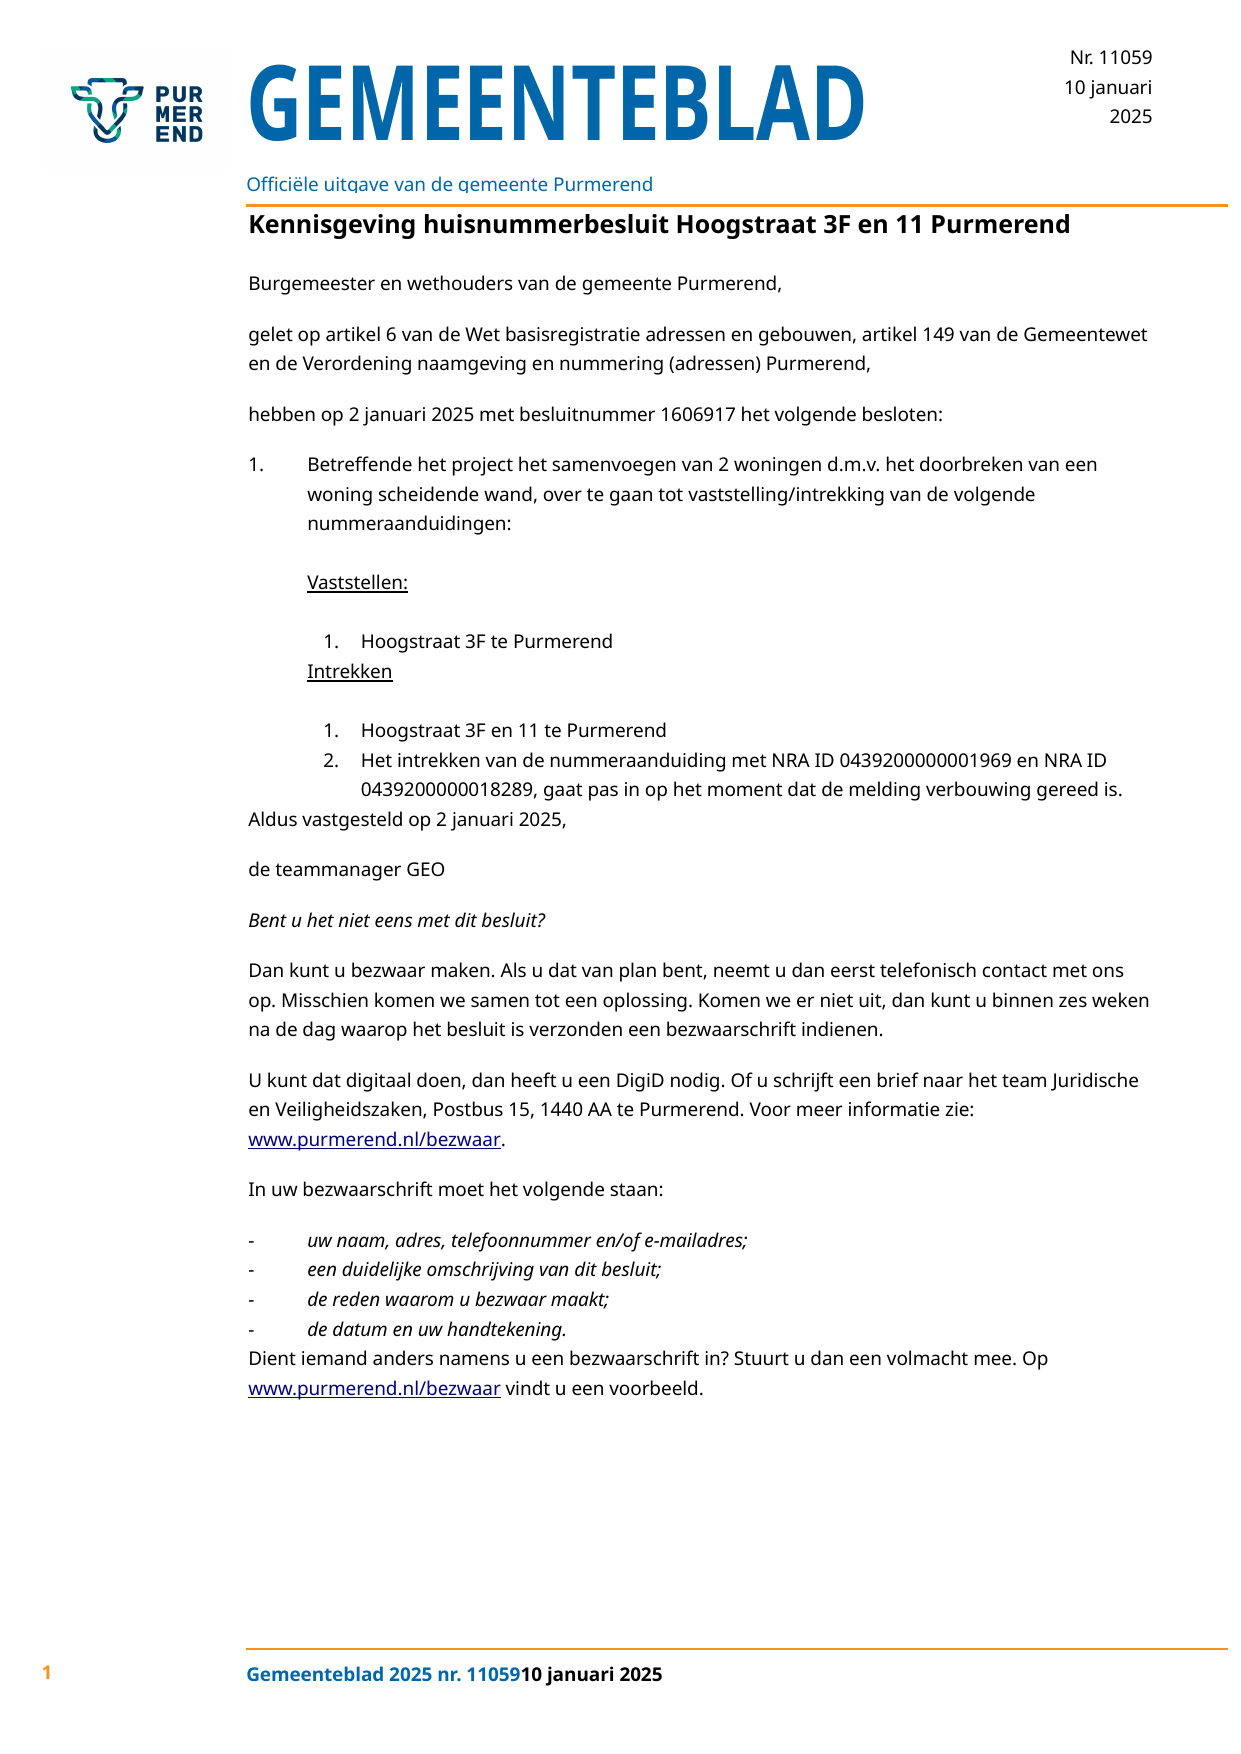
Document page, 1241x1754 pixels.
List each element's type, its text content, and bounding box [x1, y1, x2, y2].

text gelet op artikel 6 van de Wet basisregistratie adressen en gebouwen, artikel 149 van de Gemeentewet en de Verordening naamgeving en nummering (adressen) Purmerend, [248, 321, 1152, 376]
text Burgemeester en wethouders van de gemeente Purmerend, [248, 270, 1152, 296]
text Kennisgeving huisnummerbesluit Hoogstraat 3F en 11 Purmerend [248, 207, 1152, 241]
list Betreffende het project het samenvoegen van 2 woningen d.m.v. het doorbreken van een woning scheidende wand, over te gaan tot vaststelling/intrekking van de volgende nummeraanduidingen: [248, 451, 1152, 536]
text Aldus vastgesteld op 2 januari 2025, [248, 806, 1152, 832]
text Bent u het niet eens met dit besluit? [248, 907, 1152, 933]
text Dan kunt u bezwaar maken. Als u dat van plan bent, neemt u dan eerst telefonisch contact met ons op. Misschien komen we samen tot een oplossing. Komen we er niet uit, dan kunt u binnen zes weken na de dag waarop het besluit is verzonden een bezwaarschrift indienen. [248, 957, 1152, 1042]
list Hoogstraat 3F te Purmerend [323, 629, 1152, 654]
list de reden waarom u bezwaar maakt; [248, 1286, 1152, 1312]
list Intrekken [248, 658, 1152, 684]
text hebben op 2 januari 2025 met besluitnummer 1606917 het volgende besloten: [248, 401, 1152, 426]
text U kunt dat digitaal doen, dan heeft u een DigiD nodig. Of u schrijft een brief naar het team Juridische en Veiligheidszaken, Postbus 15, 1440 AA te Purmerend. Voor meer informatie zie: www.purmerend.nl/bezwaar. [248, 1067, 1152, 1152]
list de datum en uw handtekening. [248, 1316, 1152, 1341]
list een duidelijke omschrijving van dit besluit; [248, 1257, 1152, 1282]
list Hoogstraat 3F en 11 te Purmerend [323, 717, 1152, 743]
text de teammanager GEO [248, 857, 1152, 882]
text In uw bezwaarschrift moet het volgende staan: [248, 1177, 1152, 1202]
text Dient iemand anders namens u een bezwaarschrift in? Stuurt u dan een volmacht mee. Op www.purmerend.nl/bezwaar vindt u een voorbeeld. [248, 1345, 1152, 1401]
list Vaststellen: [248, 569, 1152, 595]
list Het intrekken van de nummeraanduiding met NRA ID 0439200000001969 en NRA ID 0439200000018289, gaat pas in op het moment dat de melding verbouwing gereed is. [323, 747, 1152, 802]
picture [41, 47, 231, 172]
list uw naam, adres, telefoonnummer en/of e-mailadres; [248, 1227, 1152, 1253]
